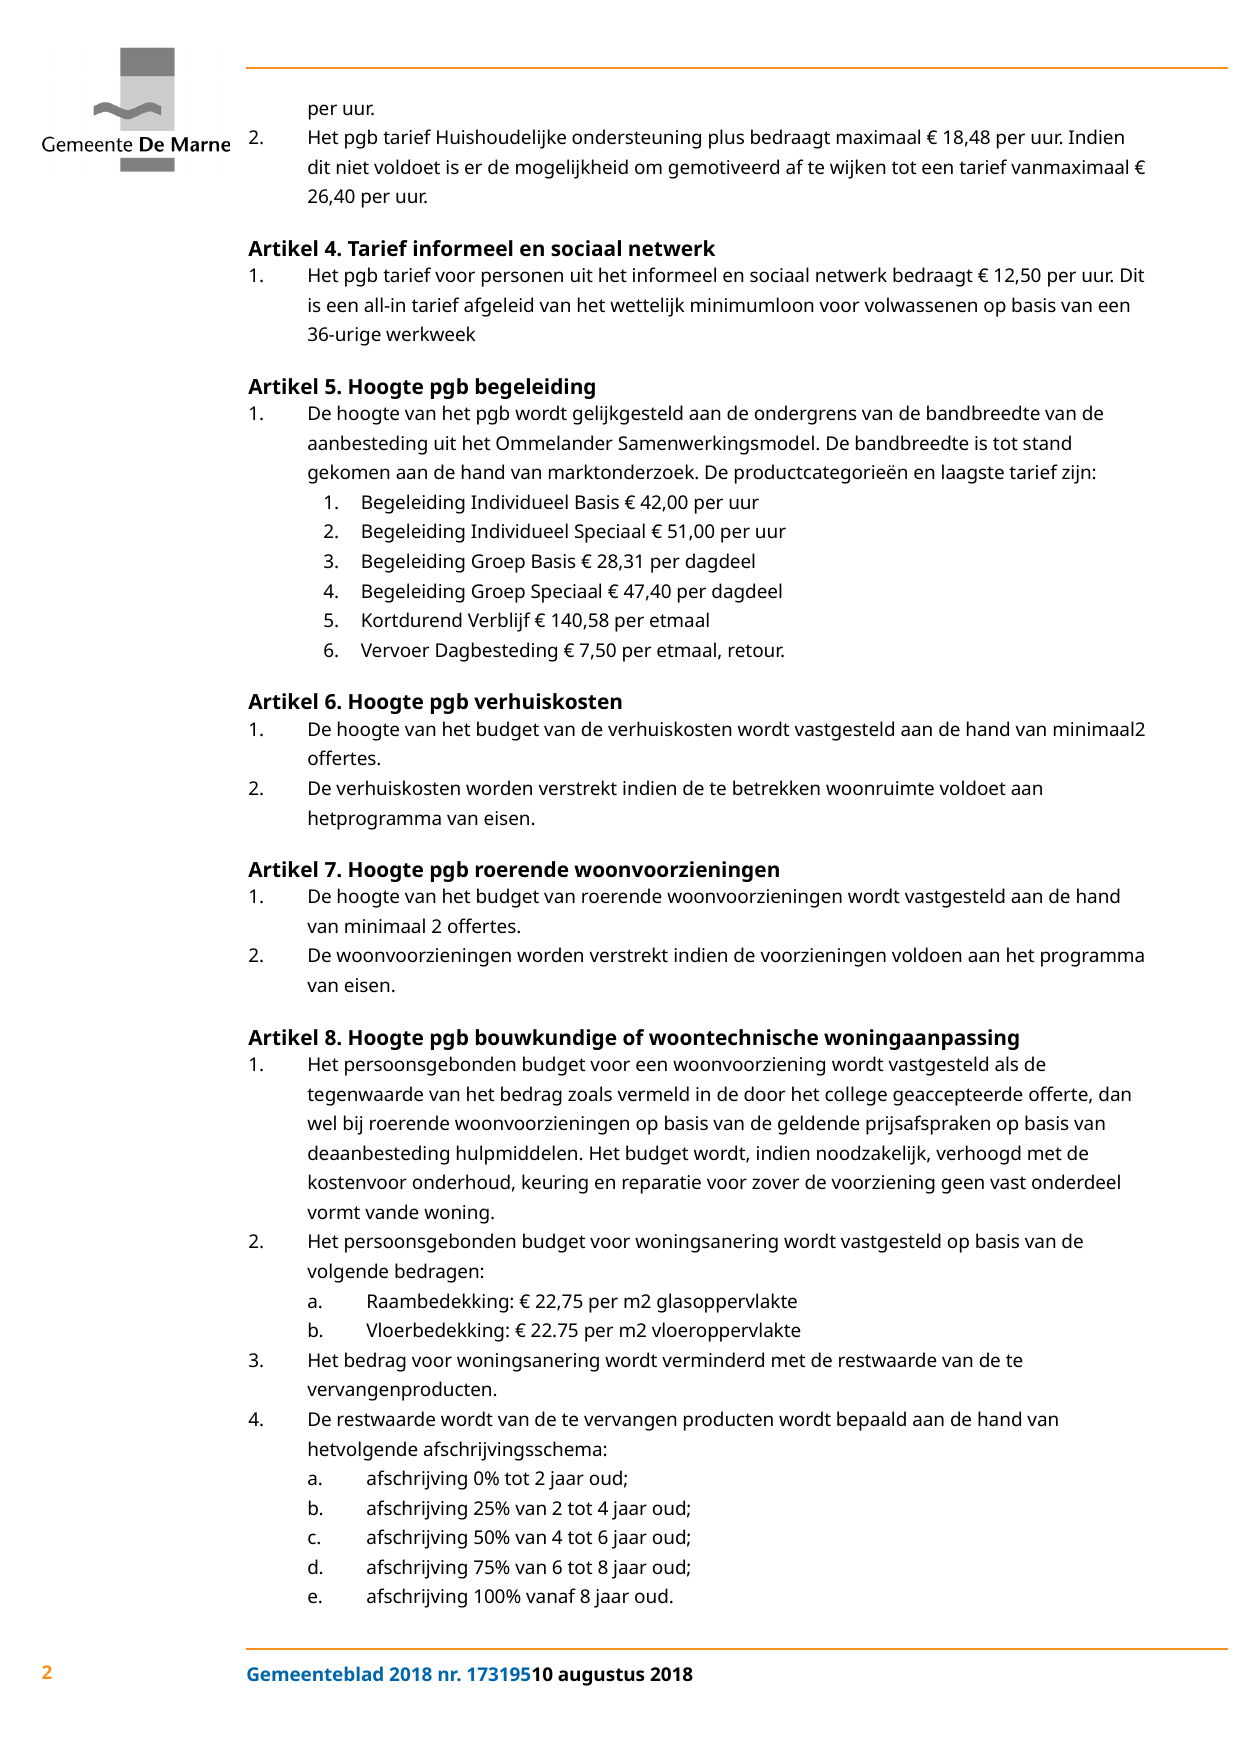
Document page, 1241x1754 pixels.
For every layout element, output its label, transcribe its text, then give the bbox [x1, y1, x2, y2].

list Begeleiding Groep Speciaal € 47,40 per dagdeel [323, 578, 1152, 604]
list Begeleiding Individueel Speciaal € 51,00 per uur [323, 519, 1152, 544]
list afschrijving 100% vanaf 8 jaar oud. [307, 1584, 1152, 1609]
list Raambedekking: € 22,75 per m2 glasoppervlakte [307, 1288, 1152, 1313]
list De hoogte van het budget van de verhuiskosten wordt vastgesteld aan de hand van minimaal2 offertes. [248, 716, 1152, 771]
list Vloerbedekking: € 22.75 per m2 vloeroppervlakte [307, 1317, 1152, 1343]
list Het bedrag voor woningsanering wordt verminderd met de restwaarde van de te vervangenproducten. [248, 1347, 1152, 1402]
text Artikel 5. Hoogte pgb begeleiding [248, 372, 1152, 400]
list Het persoonsgebonden budget voor woningsanering wordt vastgesteld op basis van de volgende bedragen: [248, 1229, 1152, 1284]
list Het persoonsgebonden budget voor een woonvoorziening wordt vastgesteld als de tegenwaarde van het bedrag zoals vermeld in de door het college geaccepteerde offerte, dan wel bij roerende woonvoorzieningen op basis van de geldende prijsafspraken op basis van deaanbesteding hulpmiddelen. Het budget wordt, indien noodzakelijk, verhoogd met de kostenvoor onderhoud, keuring en reparatie voor zover de voorziening geen vast onderdeel vormt vande woning. [248, 1051, 1152, 1225]
text Artikel 4. Tarief informeel en sociaal netwerk [248, 234, 1152, 262]
text Artikel 7. Hoogte pgb roerende woonvoorzieningen [248, 855, 1152, 883]
list De restwaarde wordt van de te vervangen producten wordt bepaald aan de hand van hetvolgende afschrijvingsschema: [248, 1406, 1152, 1461]
text Artikel 6. Hoogte pgb verhuiskosten [248, 687, 1152, 716]
list Kortdurend Verblijf € 140,58 per etmaal [323, 607, 1152, 633]
list Vervoer Dagbesteding € 7,50 per etmaal, retour. [323, 637, 1152, 663]
list afschrijving 0% tot 2 jaar oud; [307, 1465, 1152, 1491]
list Begeleiding Groep Basis € 28,31 per dagdeel [323, 548, 1152, 574]
list afschrijving 25% van 2 tot 4 jaar oud; [307, 1495, 1152, 1521]
list afschrijving 50% van 4 tot 6 jaar oud; [307, 1524, 1152, 1550]
list Het pgb tarief voor personen uit het informeel en sociaal netwerk bedraagt € 12,50 per uur. Dit is een all-in tarief afgeleid van het wettelijk minimumloon voor volwassenen op basis van een 36-urige werkweek [248, 262, 1152, 347]
list afschrijving 75% van 6 tot 8 jaar oud; [307, 1554, 1152, 1580]
picture [41, 47, 231, 172]
list De hoogte van het pgb wordt gelijkgesteld aan de ondergrens van de bandbreedte van de aanbesteding uit het Ommelander Samenwerkingsmodel. De bandbreedte is tot stand gekomen aan de hand van marktonderzoek. De productcategorieën en laagste tarief zijn: [248, 400, 1152, 485]
list De hoogte van het budget van roerende woonvoorzieningen wordt vastgesteld aan de hand van minimaal 2 offertes. [248, 883, 1152, 939]
list per uur. [248, 95, 1152, 121]
list Het pgb tarief Huishoudelijke ondersteuning plus bedraagt maximaal € 18,48 per uur. Indien dit niet voldoet is er de mogelijkheid om gemotiveerd af te wijken tot een tarief vanmaximaal € 26,40 per uur. [248, 124, 1152, 209]
list Begeleiding Individueel Basis € 42,00 per uur [323, 489, 1152, 515]
list De verhuiskosten worden verstrekt indien de te betrekken woonruimte voldoet aan hetprogramma van eisen. [248, 775, 1152, 830]
list De woonvoorzieningen worden verstrekt indien de voorzieningen voldoen aan het programma van eisen. [248, 943, 1152, 998]
text Artikel 8. Hoogte pgb bouwkundige of woontechnische woningaanpassing [248, 1023, 1152, 1051]
